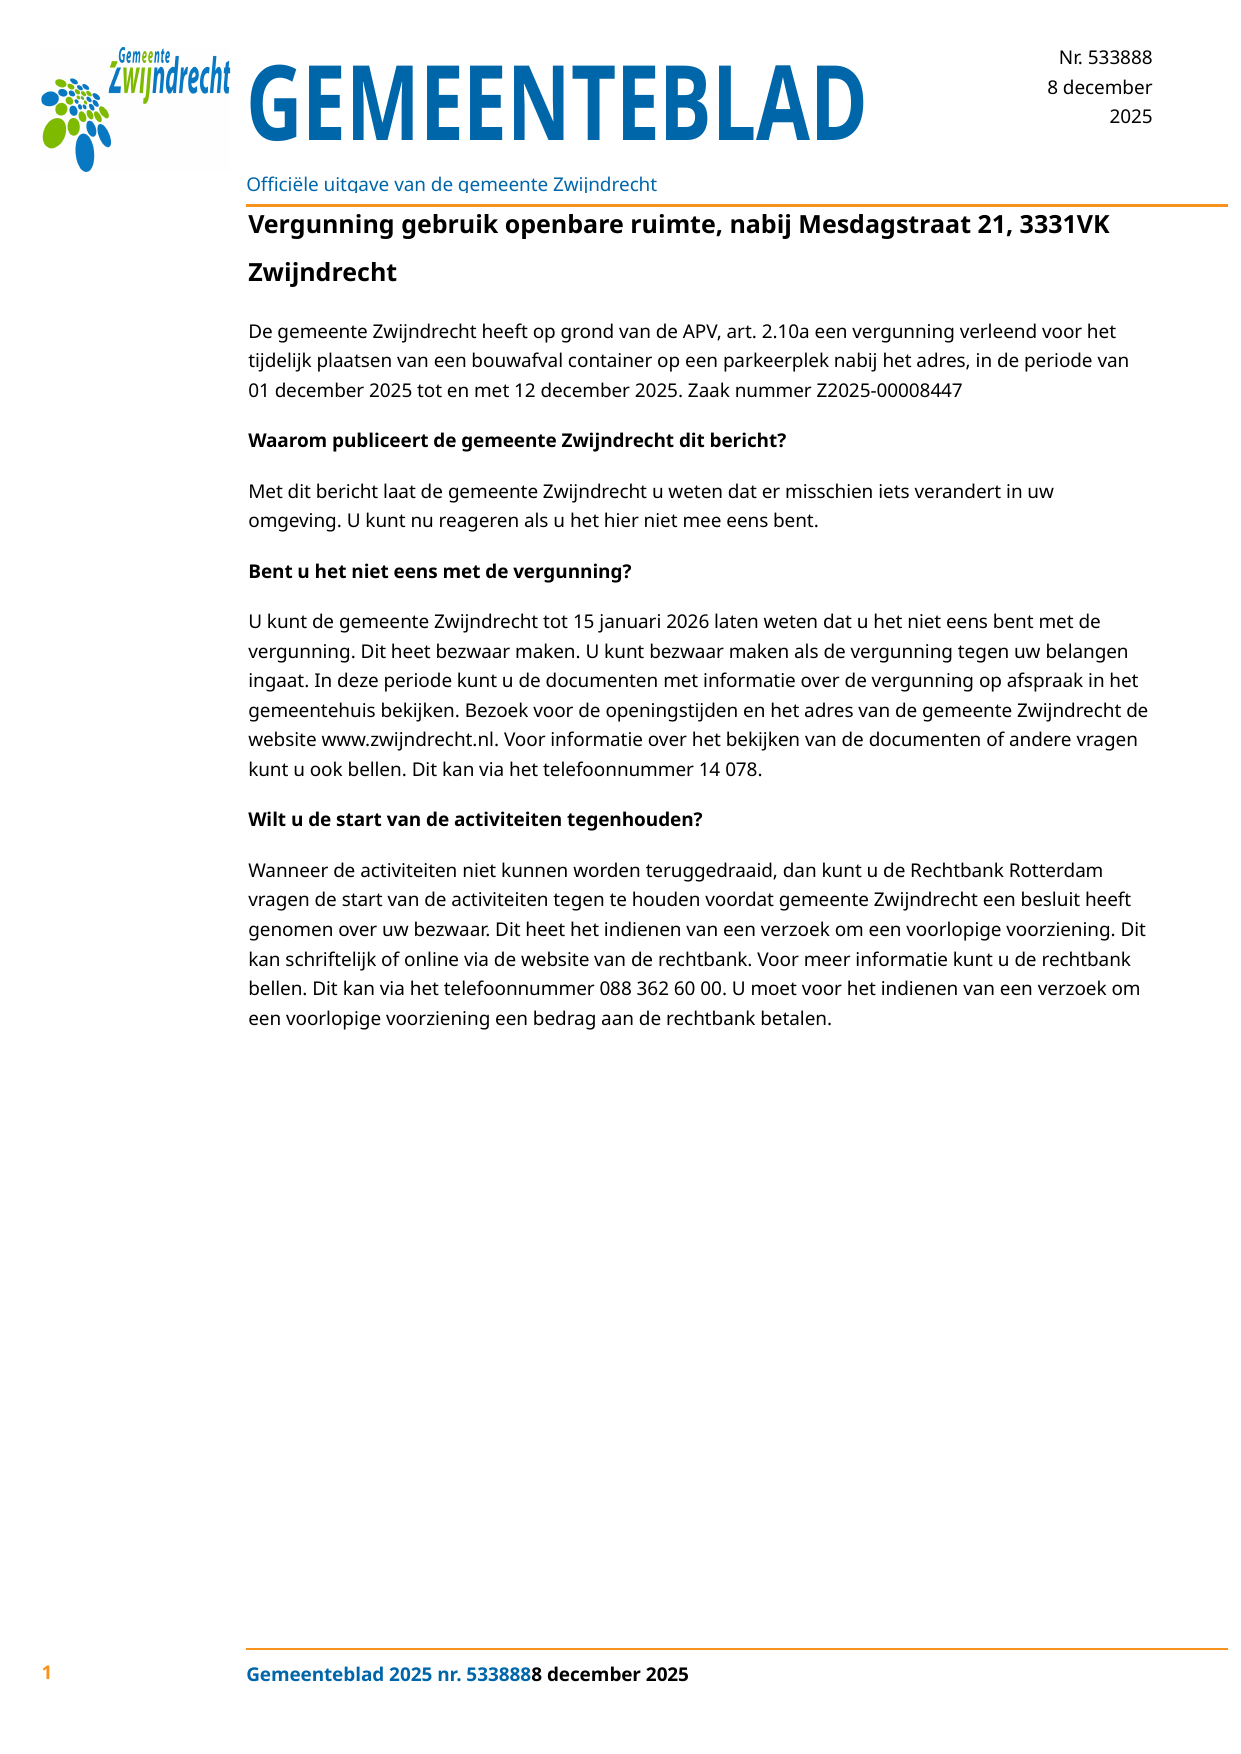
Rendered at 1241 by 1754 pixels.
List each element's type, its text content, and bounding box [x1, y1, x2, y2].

text Bent u het niet eens met de vergunning? [248, 558, 1152, 584]
text Waarom publiceert de gemeente Zwijndrecht dit bericht? [248, 427, 1152, 453]
text Wanneer de activiteiten niet kunnen worden teruggedraaid, dan kunt u de Rechtbank Rotterdam vragen de start van de activiteiten tegen te houden voordat gemeente Zwijndrecht een besluit heeft genomen over uw bezwaar. Dit heet het indienen van een verzoek om een voorlopige voorziening. Dit kan schriftelijk of online via de website van de rechtbank. Voor meer informatie kunt u de rechtbank bellen. Dit kan via het telefoonnummer 088 362 60 00. U moet voor het indienen van een verzoek om een voorlopige voorziening een bedrag aan de rechtbank betalen. [248, 857, 1152, 1031]
text U kunt de gemeente Zwijndrecht tot 15 januari 2026 laten weten dat u het niet eens bent met de vergunning. Dit heet bezwaar maken. U kunt bezwaar maken als de vergunning tegen uw belangen ingaat. In deze periode kunt u de documenten met informatie over de vergunning op afspraak in het gemeentehuis bekijken. Bezoek voor de openingstijden en het adres van de gemeente Zwijndrecht de website www.zwijndrecht.nl. Voor informatie over het bekijken van de documenten of andere vragen kunt u ook bellen. Dit kan via het telefoonnummer 14 078. [248, 608, 1152, 782]
text Vergunning gebruik openbare ruimte, nabij Mesdagstraat 21, 3331VK Zwijndrecht [248, 207, 1152, 288]
picture [41, 47, 231, 172]
text Met dit bericht laat de gemeente Zwijndrecht u weten dat er misschien iets verandert in uw omgeving. U kunt nu reageren als u het hier niet mee eens bent. [248, 478, 1152, 533]
text Wilt u de start van de activiteiten tegenhouden? [248, 807, 1152, 832]
text De gemeente Zwijndrecht heeft op grond van de APV, art. 2.10a een vergunning verleend voor het tijdelijk plaatsen van een bouwafval container op een parkeerplek nabij het adres, in de periode van 01 december 2025 tot en met 12 december 2025. Zaak nummer Z2025-00008447 [248, 318, 1152, 403]
